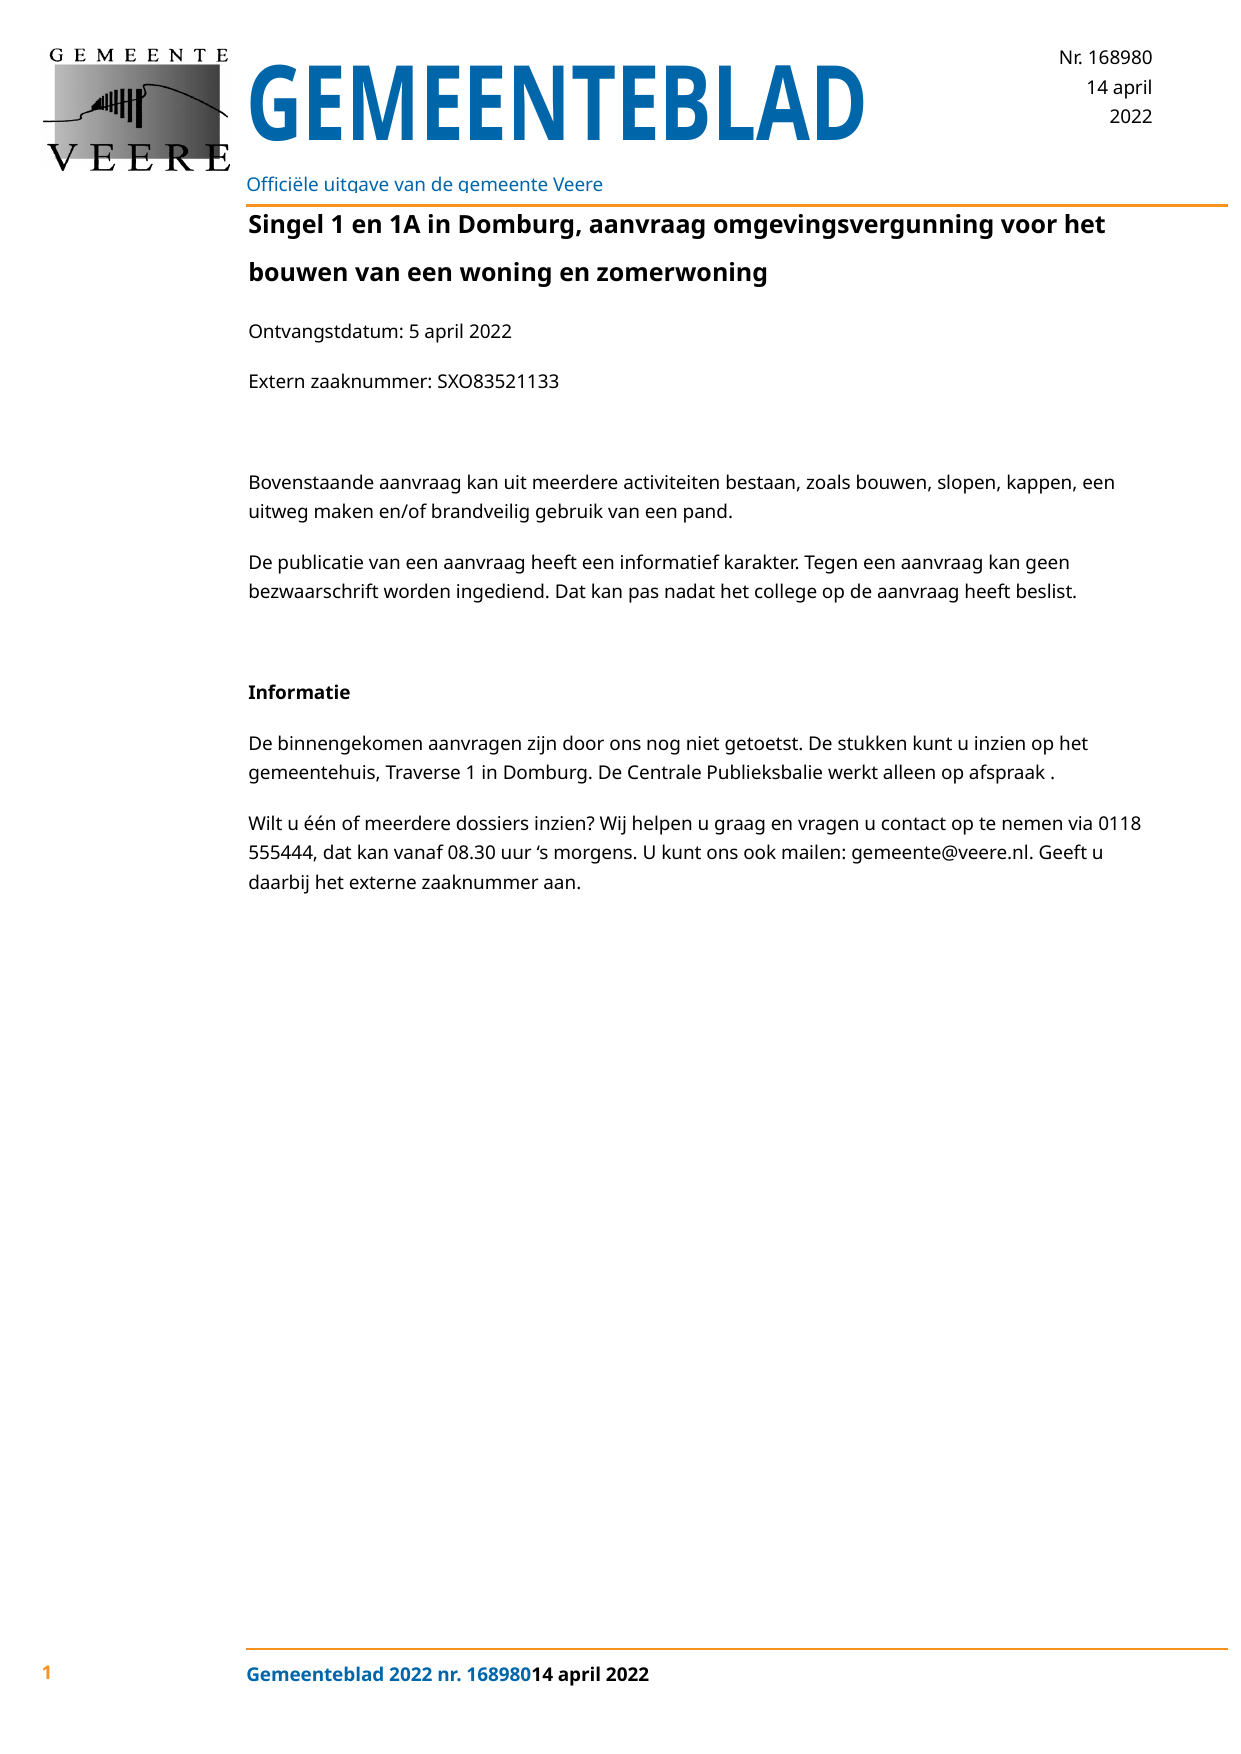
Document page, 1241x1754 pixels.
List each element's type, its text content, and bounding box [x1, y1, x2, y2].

text Ontvangstdatum: 5 april 2022 [248, 318, 1152, 344]
text De binnengekomen aanvragen zijn door ons nog niet getoetst. De stukken kunt u inzien op het gemeentehuis, Traverse 1 in Domburg. De Centrale Publieksbalie werkt alleen op afspraak . [248, 730, 1152, 785]
text Wilt u één of meerdere dossiers inzien? Wij helpen u graag en vragen u contact op te nemen via 0118 555444, dat kan vanaf 08.30 uur ‘s morgens. U kunt ons ook mailen: gemeente@veere.nl. Geeft u daarbij het externe zaaknummer aan. [248, 810, 1152, 895]
picture [41, 47, 231, 172]
text Bovenstaande aanvraag kan uit meerdere activiteiten bestaan, zoals bouwen, slopen, kappen, een uitweg maken en/of brandveilig gebruik van een pand. [248, 469, 1152, 524]
text Extern zaaknummer: SXO83521133 [248, 368, 1152, 394]
text Singel 1 en 1A in Domburg, aanvraag omgevingsvergunning voor het bouwen van een woning en zomerwoning [248, 207, 1152, 288]
text De publicatie van een aanvraag heeft een informatief karakter. Tegen een aanvraag kan geen bezwaarschrift worden ingediend. Dat kan pas nadat het college op de aanvraag heeft beslist. [248, 549, 1152, 604]
text Informatie [248, 679, 1152, 705]
